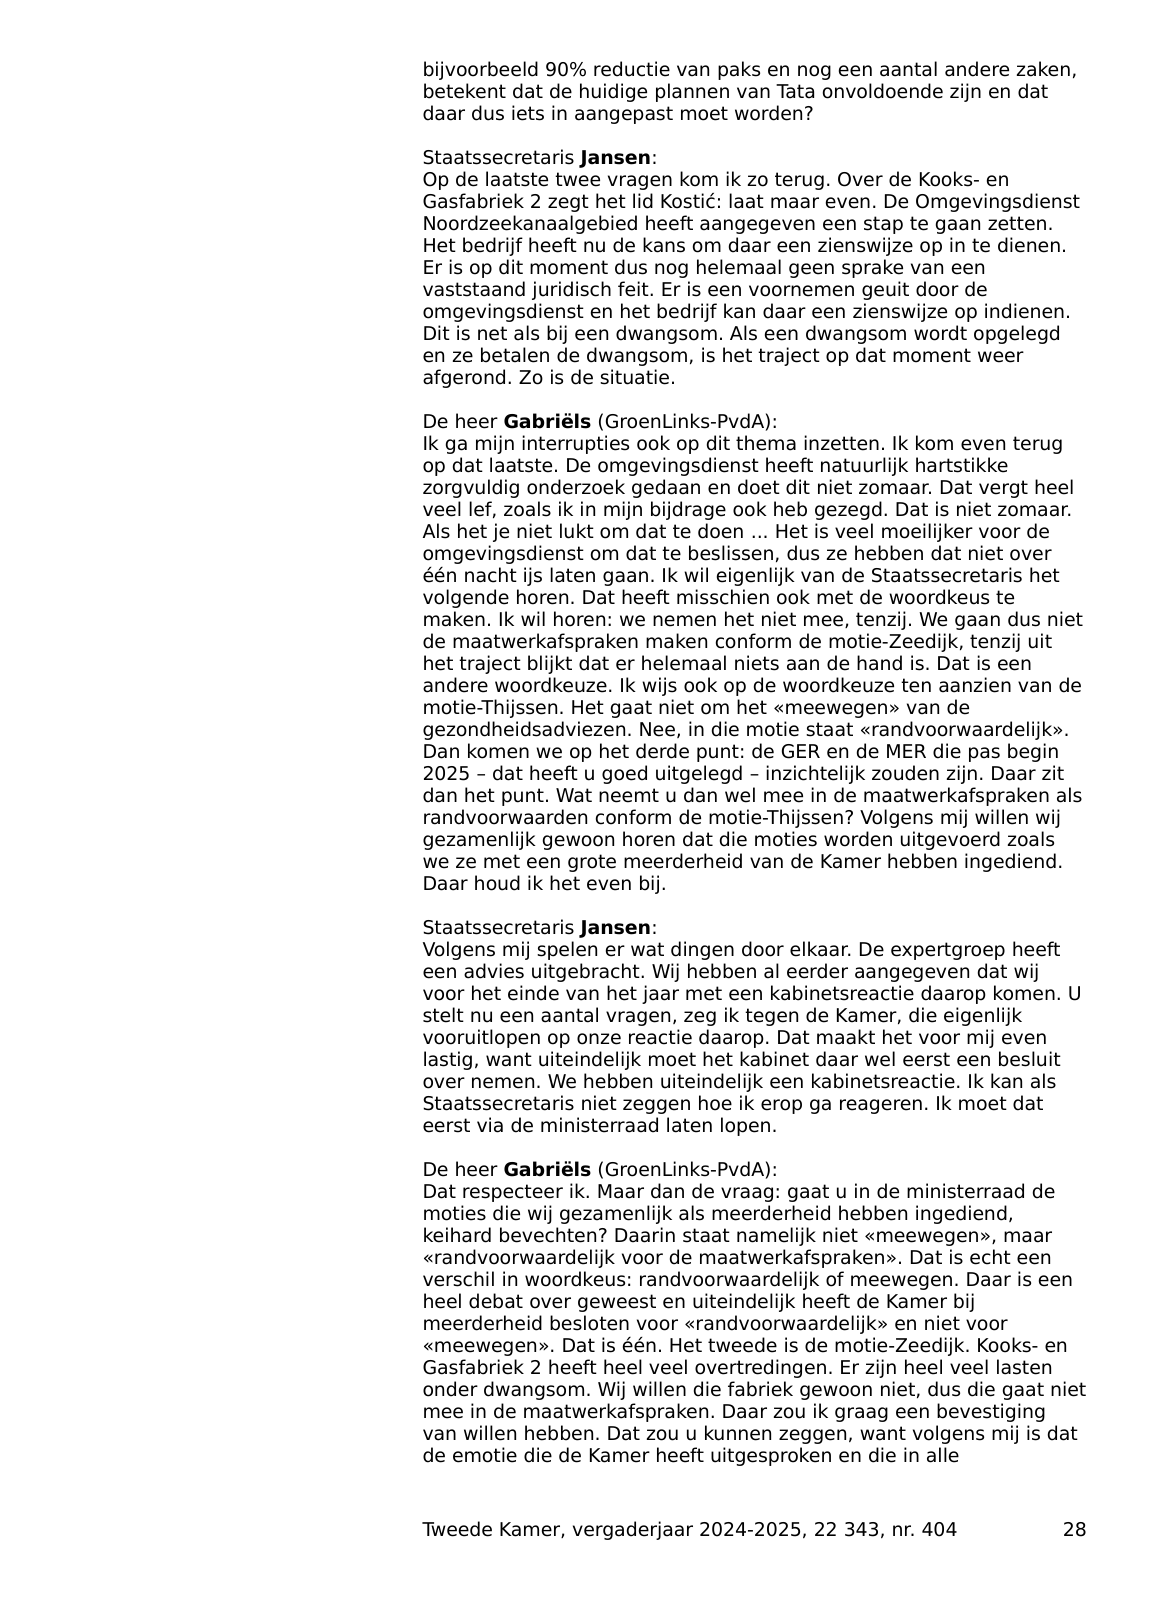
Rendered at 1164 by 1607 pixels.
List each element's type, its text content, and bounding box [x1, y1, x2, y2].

text bijvoorbeeld 90% reductie van paks en nog een aantal andere zaken, betekent dat de huidige plannen van Tata onvoldoende zijn en dat daar dus iets in aangepast moet worden? [422, 59, 1087, 125]
text Dat respecteer ik. Maar dan de vraag: gaat u in de ministerraad de moties die wij gezamenlijk als meerderheid hebben ingediend, keihard bevechten? Daarin staat namelijk niet «meewegen», maar «randvoorwaardelijk voor de maatwerkafspraken». Dat is echt een verschil in woordkeus: randvoorwaardelijk of meewegen. Daar is een heel debat over geweest en uiteindelijk heeft de Kamer bij meerderheid besloten voor «randvoorwaardelijk» en niet voor «meewegen». Dat is één. Het tweede is de motie-Zeedijk. Kooks- en Gasfabriek 2 heeft heel veel overtredingen. Er zijn heel veel lasten onder dwangsom. Wij willen die fabriek gewoon niet, dus die gaat niet mee in de maatwerkafspraken. Daar zou ik graag een bevestiging van willen hebben. Dat zou u kunnen zeggen, want volgens mij is dat de emotie die de Kamer heeft uitgesproken en die in alle [422, 1181, 1087, 1467]
text Volgens mij spelen er wat dingen door elkaar. De expertgroep heeft een advies uitgebracht. Wij hebben al eerder aangegeven dat wij voor het einde van het jaar met een kabinetsreactie daarop komen. U stelt nu een aantal vragen, zeg ik tegen de Kamer, die eigenlijk vooruitlopen op onze reactie daarop. Dat maakt het voor mij even lastig, want uiteindelijk moet het kabinet daar wel eerst een besluit over nemen. We hebben uiteindelijk een kabinetsreactie. Ik kan als Staatssecretaris niet zeggen hoe ik erop ga reageren. Ik moet dat eerst via de ministerraad laten lopen. [422, 939, 1087, 1137]
text De heer Gabriëls (GroenLinks-PvdA): [422, 1159, 1087, 1181]
text Ik ga mijn interrupties ook op dit thema inzetten. Ik kom even terug op dat laatste. De omgevingsdienst heeft natuurlijk hartstikke zorgvuldig onderzoek gedaan en doet dit niet zomaar. Dat vergt heel veel lef, zoals ik in mijn bijdrage ook heb gezegd. Dat is niet zomaar. Als het je niet lukt om dat te doen ... Het is veel moeilijker voor de omgevingsdienst om dat te beslissen, dus ze hebben dat niet over één nacht ijs laten gaan. Ik wil eigenlijk van de Staatssecretaris het volgende horen. Dat heeft misschien ook met de woordkeus te maken. Ik wil horen: we nemen het niet mee, tenzij. We gaan dus niet de maatwerkafspraken maken conform de motie-Zeedijk, tenzij uit het traject blijkt dat er helemaal niets aan de hand is. Dat is een andere woordkeuze. Ik wijs ook op de woordkeuze ten aanzien van de motie-Thijssen. Het gaat niet om het «meewegen» van de gezondheidsadviezen. Nee, in die motie staat «randvoorwaardelijk». Dan komen we op het derde punt: de GER en de MER die pas begin 2025 – dat heeft u goed uitgelegd – inzichtelijk zouden zijn. Daar zit dan het punt. Wat neemt u dan wel mee in de maatwerkafspraken als randvoorwaarden conform de motie-Thijssen? Volgens mij willen wij gezamenlijk gewoon horen dat die moties worden uitgevoerd zoals we ze met een grote meerderheid van de Kamer hebben ingediend. Daar houd ik het even bij. [422, 433, 1087, 895]
text Op de laatste twee vragen kom ik zo terug. Over de Kooks- en Gasfabriek 2 zegt het lid Kostić: laat maar even. De Omgevingsdienst Noordzeekanaalgebied heeft aangegeven een stap te gaan zetten. Het bedrijf heeft nu de kans om daar een zienswijze op in te dienen. Er is op dit moment dus nog helemaal geen sprake van een vaststaand juridisch feit. Er is een voornemen geuit door de omgevingsdienst en het bedrijf kan daar een zienswijze op indienen. Dit is net als bij een dwangsom. Als een dwangsom wordt opgelegd en ze betalen de dwangsom, is het traject op dat moment weer afgerond. Zo is de situatie. [422, 169, 1087, 389]
text Staatssecretaris Jansen: [422, 917, 1087, 939]
text De heer Gabriëls (GroenLinks-PvdA): [422, 411, 1087, 433]
text Staatssecretaris Jansen: [422, 147, 1087, 169]
